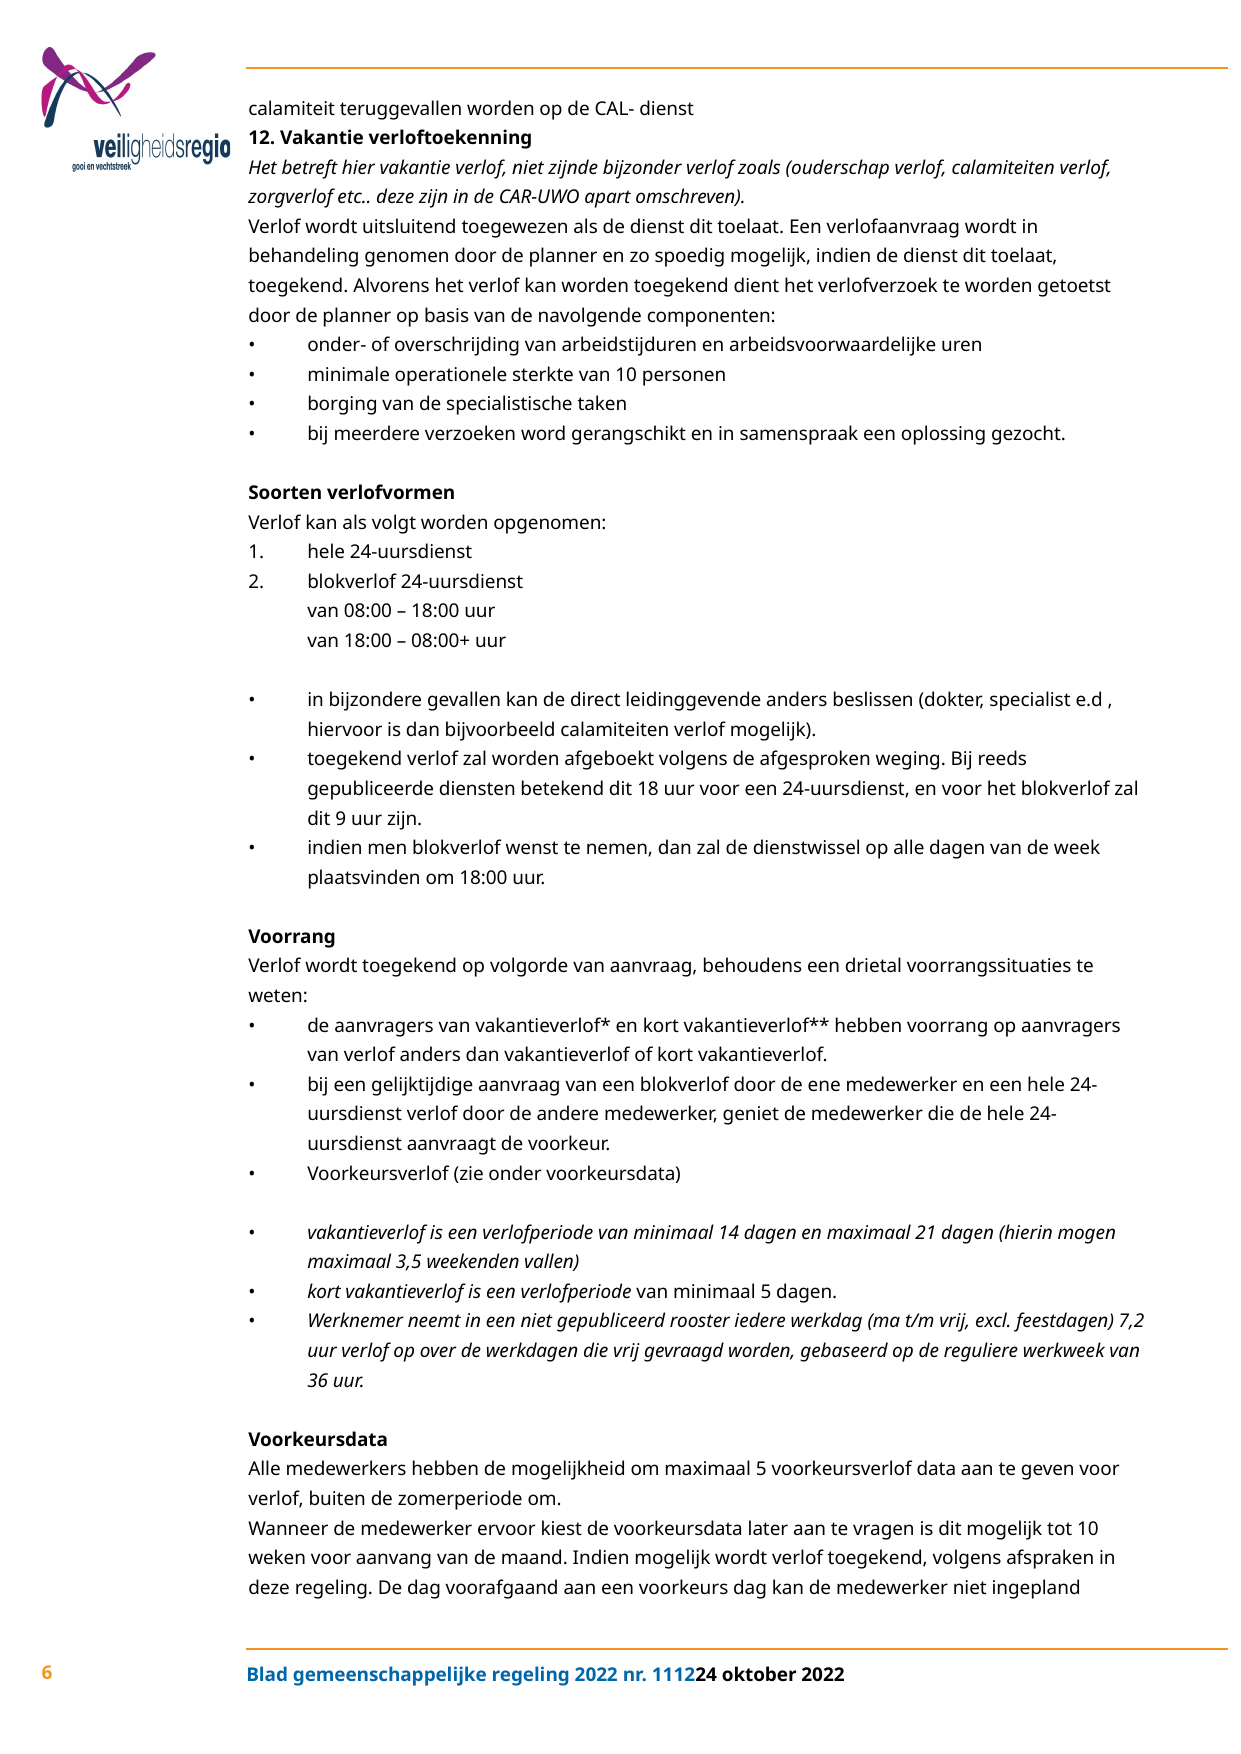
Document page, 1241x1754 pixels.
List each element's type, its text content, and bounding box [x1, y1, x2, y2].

text Voorkeursdata [248, 1426, 1152, 1452]
text Soorten verlofvormen [248, 479, 1152, 505]
list bij een gelijktijdige aanvraag van een blokverlof door de ene medewerker en een hele 24-uursdienst verlof door de andere medewerker, geniet de medewerker die de hele 24-uursdienst aanvraagt de voorkeur. [248, 1071, 1152, 1156]
list Werknemer neemt in een niet gepubliceerd rooster iedere werkdag (ma t/m vrij, excl. feestdagen) 7,2 uur verlof op over de werkdagen die vrij gevraagd worden, gebaseerd op de reguliere werkweek van 36 uur. [248, 1308, 1152, 1393]
list bij meerdere verzoeken word gerangschikt en in samenspraak een oplossing gezocht. [248, 420, 1152, 446]
list vakantieverlof is een verlofperiode van minimaal 14 dagen en maximaal 21 dagen (hierin mogen maximaal 3,5 weekenden vallen) [248, 1219, 1152, 1274]
text Verlof wordt toegekend op volgorde van aanvraag, behoudens een drietal voorrangssituaties te weten: [248, 953, 1152, 1008]
text Verlof kan als volgt worden opgenomen: [248, 509, 1152, 535]
text 12. Vakantie verloftoekenning [248, 124, 1152, 150]
text Het betreft hier vakantie verlof, niet zijnde bijzonder verlof zoals (ouderschap verlof, calamiteiten verlof, zorgverlof etc.. deze zijn in de CAR-UWO apart omschreven). [248, 154, 1152, 209]
list de aanvragers van vakantieverlof* en kort vakantieverlof** hebben voorrang op aanvragers van verlof anders dan vakantieverlof of kort vakantieverlof. [248, 1012, 1152, 1067]
list indien men blokverlof wenst te nemen, dan zal de dienstwissel op alle dagen van de week plaatsvinden om 18:00 uur. [248, 834, 1152, 890]
list blokverlof 24-uursdienst [248, 568, 1152, 594]
list in bijzondere gevallen kan de direct leidinggevende anders beslissen (dokter, specialist e.d , hiervoor is dan bijvoorbeeld calamiteiten verlof mogelijk). [248, 686, 1152, 742]
list van 08:00 – 18:00 uur [248, 598, 1152, 623]
list kort vakantieverlof is een verlofperiode van minimaal 5 dagen. [248, 1278, 1152, 1304]
text calamiteit teruggevallen worden op de CAL- dienst [248, 95, 1152, 121]
list toegekend verlof zal worden afgeboekt volgens de afgesproken weging. Bij reeds gepubliceerde diensten betekend dit 18 uur voor een 24-uursdienst, en voor het blokverlof zal dit 9 uur zijn. [248, 746, 1152, 831]
list Voorkeursverlof (zie onder voorkeursdata) [248, 1160, 1152, 1186]
text Wanneer de medewerker ervoor kiest de voorkeursdata later aan te vragen is dit mogelijk tot 10 weken voor aanvang van de maand. Indien mogelijk wordt verlof toegekend, volgens afspraken in deze regeling. De dag voorafgaand aan een voorkeurs dag kan de medewerker niet ingepland [248, 1515, 1152, 1600]
picture [41, 47, 231, 172]
text Voorrang [248, 923, 1152, 949]
list minimale operationele sterkte van 10 personen [248, 361, 1152, 387]
list onder- of overschrijding van arbeidstijduren en arbeidsvoorwaardelijke uren [248, 331, 1152, 357]
list van 18:00 – 08:00+ uur [248, 627, 1152, 653]
list borging van de specialistische taken [248, 391, 1152, 416]
text Alle medewerkers hebben de mogelijkheid om maximaal 5 voorkeursverlof data aan te geven voor verlof, buiten de zomerperiode om. [248, 1456, 1152, 1511]
text Verlof wordt uitsluitend toegewezen als de dienst dit toelaat. Een verlofaanvraag wordt in behandeling genomen door de planner en zo spoedig mogelijk, indien de dienst dit toelaat, toegekend. Alvorens het verlof kan worden toegekend dient het verlofverzoek te worden getoetst door de planner op basis van de navolgende componenten: [248, 213, 1152, 328]
list hele 24-uursdienst [248, 538, 1152, 564]
